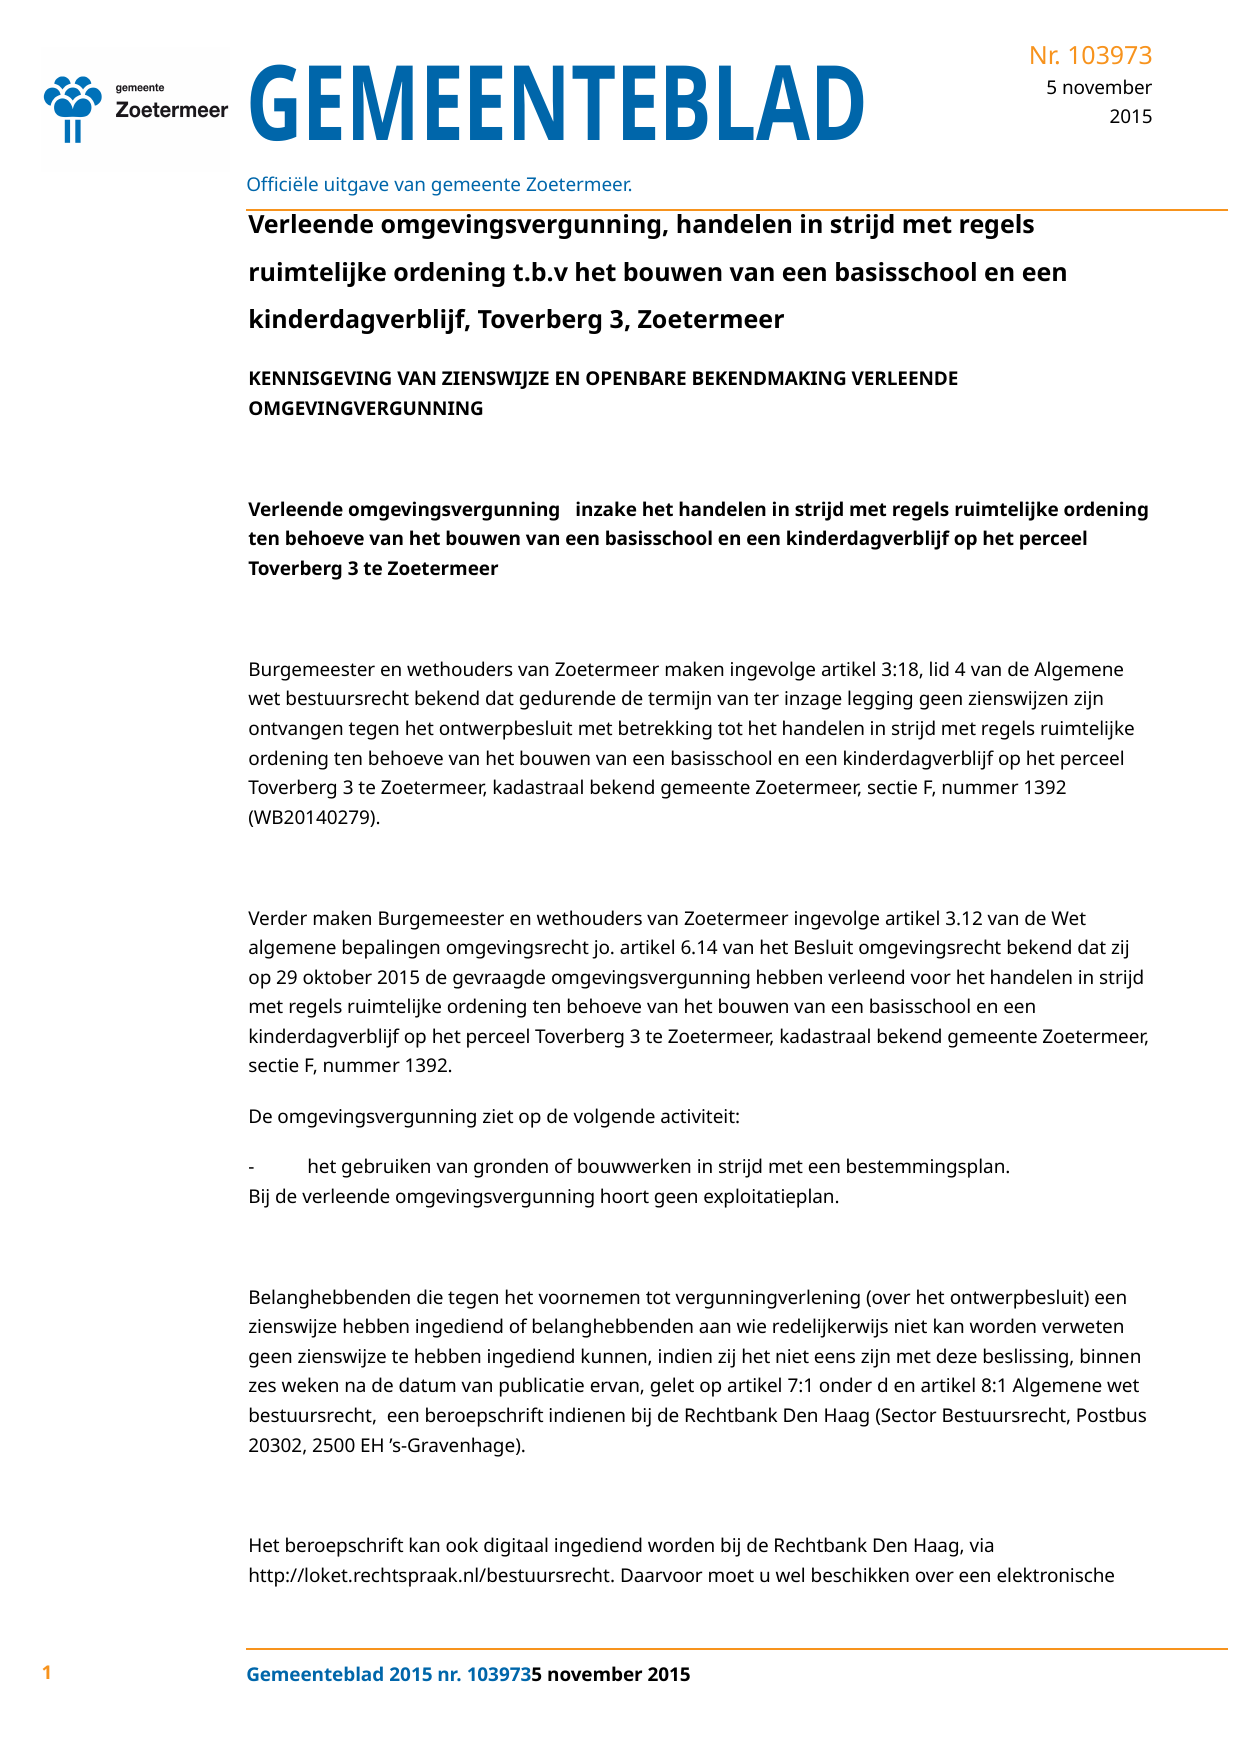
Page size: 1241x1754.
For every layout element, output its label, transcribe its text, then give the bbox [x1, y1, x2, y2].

text Burgemeester en wethouders van Zoetermeer maken ingevolge artikel 3:18, lid 4 van de Algemene wet bestuursrecht bekend dat gedurende de termijn van ter inzage legging geen zienswijzen zijn ontvangen tegen het ontwerpbesluit met betrekking tot het handelen in strijd met regels ruimtelijke ordening ten behoeve van het bouwen van een basisschool en een kinderdagverblijf op het perceel Toverberg 3 te Zoetermeer, kadastraal bekend gemeente Zoetermeer, sectie F, nummer 1392 (WB20140279). [248, 656, 1152, 829]
text Bij de verleende omgevingsvergunning hoort geen exploitatieplan. [248, 1183, 1152, 1209]
list het gebruiken van gronden of bouwwerken in strijd met een bestemmingsplan. [248, 1153, 1152, 1179]
text Verleende omgevingsvergunning inzake het handelen in strijd met regels ruimtelijke ordening ten behoeve van het bouwen van een basisschool en een kinderdagverblijf op het perceel Toverberg 3 te Zoetermeer [248, 496, 1152, 581]
text Belanghebbenden die tegen het voornemen tot vergunningverlening (over het ontwerpbesluit) een zienswijze hebben ingediend of belanghebbenden aan wie redelijkerwijs niet kan worden verweten geen zienswijze te hebben ingediend kunnen, indien zij het niet eens zijn met deze beslissing, binnen zes weken na de datum van publicatie ervan, gelet op artikel 7:1 onder d en artikel 8:1 Algemene wet bestuursrecht, een beroepschrift indienen bij de Rechtbank Den Haag (Sector Bestuursrecht, Postbus 20302, 2500 EH ’s-Gravenhage). [248, 1284, 1152, 1457]
text KENNISGEVING VAN ZIENSWIJZE EN OPENBARE BEKENDMAKING VERLEENDE OMGEVINGVERGUNNING [248, 366, 1152, 421]
text Het beroepschrift kan ook digitaal ingediend worden bij de Rechtbank Den Haag, via http://loket.rechtspraak.nl/bestuursrecht. Daarvoor moet u wel beschikken over een elektronische [248, 1533, 1152, 1588]
text Verleende omgevingsvergunning, handelen in strijd met regels ruimtelijke ordening t.b.v het bouwen van een basisschool en een kinderdagverblijf, Toverberg 3, Zoetermeer [248, 211, 1152, 336]
picture [41, 47, 231, 172]
text De omgevingsvergunning ziet op de volgende activiteit: [248, 1103, 1152, 1129]
text Verder maken Burgemeester en wethouders van Zoetermeer ingevolge artikel 3.12 van de Wet algemene bepalingen omgevingsrecht jo. artikel 6.14 van het Besluit omgevingsrecht bekend dat zij op 29 oktober 2015 de gevraagde omgevingsvergunning hebben verleend voor het handelen in strijd met regels ruimtelijke ordening ten behoeve van het bouwen van een basisschool en een kinderdagverblijf op het perceel Toverberg 3 te Zoetermeer, kadastraal bekend gemeente Zoetermeer, sectie F, nummer 1392. [248, 905, 1152, 1078]
